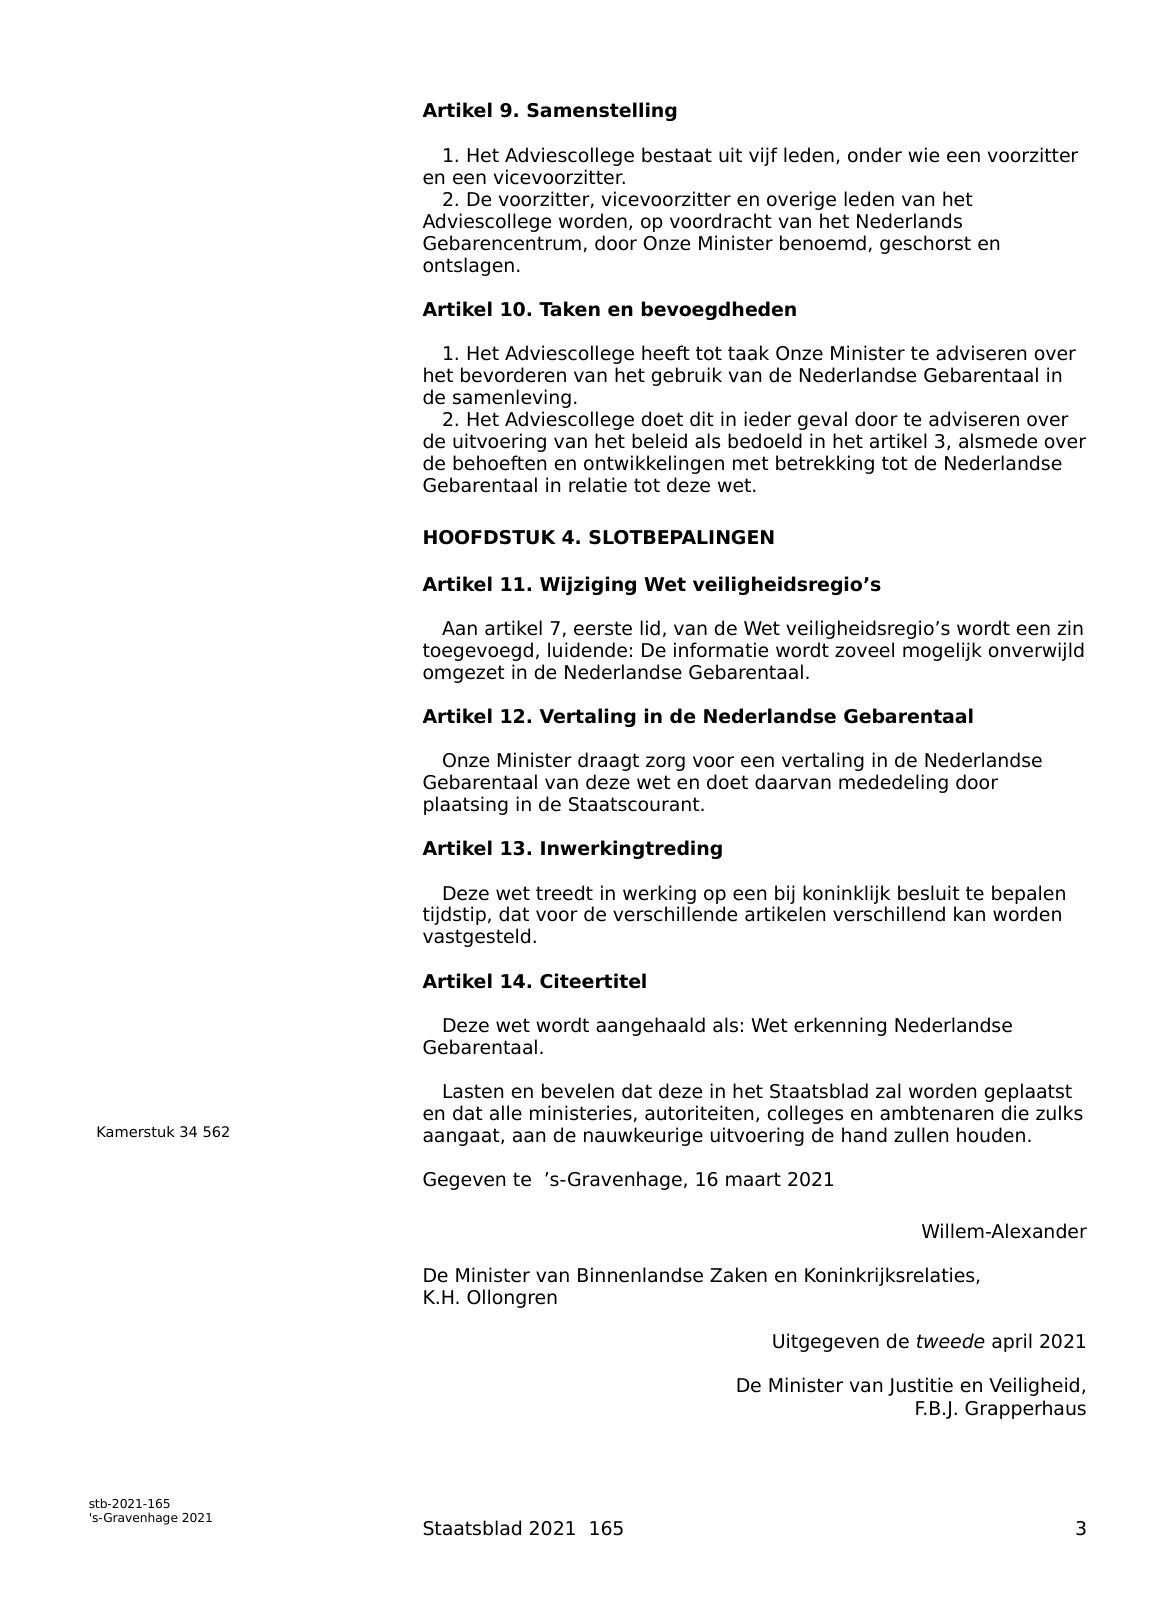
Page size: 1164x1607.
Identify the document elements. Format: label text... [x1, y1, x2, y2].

subtitle Artikel 11. Wijziging Wet veiligheidsregio’s [422, 574, 1087, 596]
text 1. Het Adviescollege heeft tot taak Onze Minister te adviseren over het bevorderen van het gebruik van de Nederlandse Gebarentaal in de samenleving. [422, 343, 1087, 409]
text De Minister van Binnenlandse Zaken en Koninkrijksrelaties, K.H. Ollongren [422, 1265, 1087, 1309]
text Lasten en bevelen dat deze in het Staatsblad zal worden geplaatst en dat alle ministeries, autoriteiten, colleges en ambtenaren die zulks aangaat, aan de nauwkeurige uitvoering de hand zullen houden. [422, 1081, 1087, 1147]
text Deze wet wordt aangehaald als: Wet erkenning Nederlandse Gebarentaal. [422, 1015, 1087, 1059]
text stb-2021-165 [88, 1497, 323, 1511]
text 's-Gravenhage 2021 [88, 1511, 323, 1525]
subtitle Artikel 9. Samenstelling [422, 100, 1087, 122]
text De Minister van Justitie en Veiligheid, F.B.J. Grapperhaus [422, 1375, 1087, 1419]
subtitle Artikel 13. Inwerkingtreding [422, 838, 1087, 860]
text Deze wet treedt in werking op een bij koninklijk besluit te bepalen tijdstip, dat voor de verschillende artikelen verschillend kan worden vastgesteld. [422, 882, 1087, 948]
text Gegeven te ’s-Gravenhage, 16 maart 2021 [422, 1169, 1087, 1191]
text 1. Het Adviescollege bestaat uit vijf leden, onder wie een voorzitter en een vicevoorzitter. [422, 144, 1087, 188]
text 2. Het Adviescollege doet dit in ieder geval door te adviseren over de uitvoering van het beleid als bedoeld in het artikel 3, alsmede over de behoeften en ontwikkelingen met betrekking tot de Nederlandse Gebarentaal in relatie tot deze wet. [422, 409, 1087, 497]
subtitle Artikel 14. Citeertitel [422, 971, 1087, 992]
text Willem-Alexander [422, 1221, 1087, 1243]
text Aan artikel 7, eerste lid, van de Wet veiligheidsregio’s wordt een zin toegevoegd, luidende: De informatie wordt zoveel mogelijk onverwijld omgezet in de Nederlandse Gebarentaal. [422, 618, 1087, 684]
text Onze Minister draagt zorg voor een vertaling in de Nederlandse Gebarentaal van deze wet en doet daarvan mededeling door plaatsing in de Staatscourant. [422, 750, 1087, 816]
subtitle HOOFDSTUK 4. SLOTBEPALINGEN [422, 527, 1087, 549]
text Kamerstuk 34 562 [77, 1124, 396, 1141]
text 2. De voorzitter, vicevoorzitter en overige leden van het Adviescollege worden, op voordracht van het Nederlands Gebarencentrum, door Onze Minister benoemd, geschorst en ontslagen. [422, 188, 1087, 276]
subtitle Artikel 10. Taken en bevoegdheden [422, 299, 1087, 321]
subtitle Artikel 12. Vertaling in de Nederlandse Gebarentaal [422, 706, 1087, 728]
text Uitgegeven de tweede april 2021 [422, 1331, 1087, 1353]
